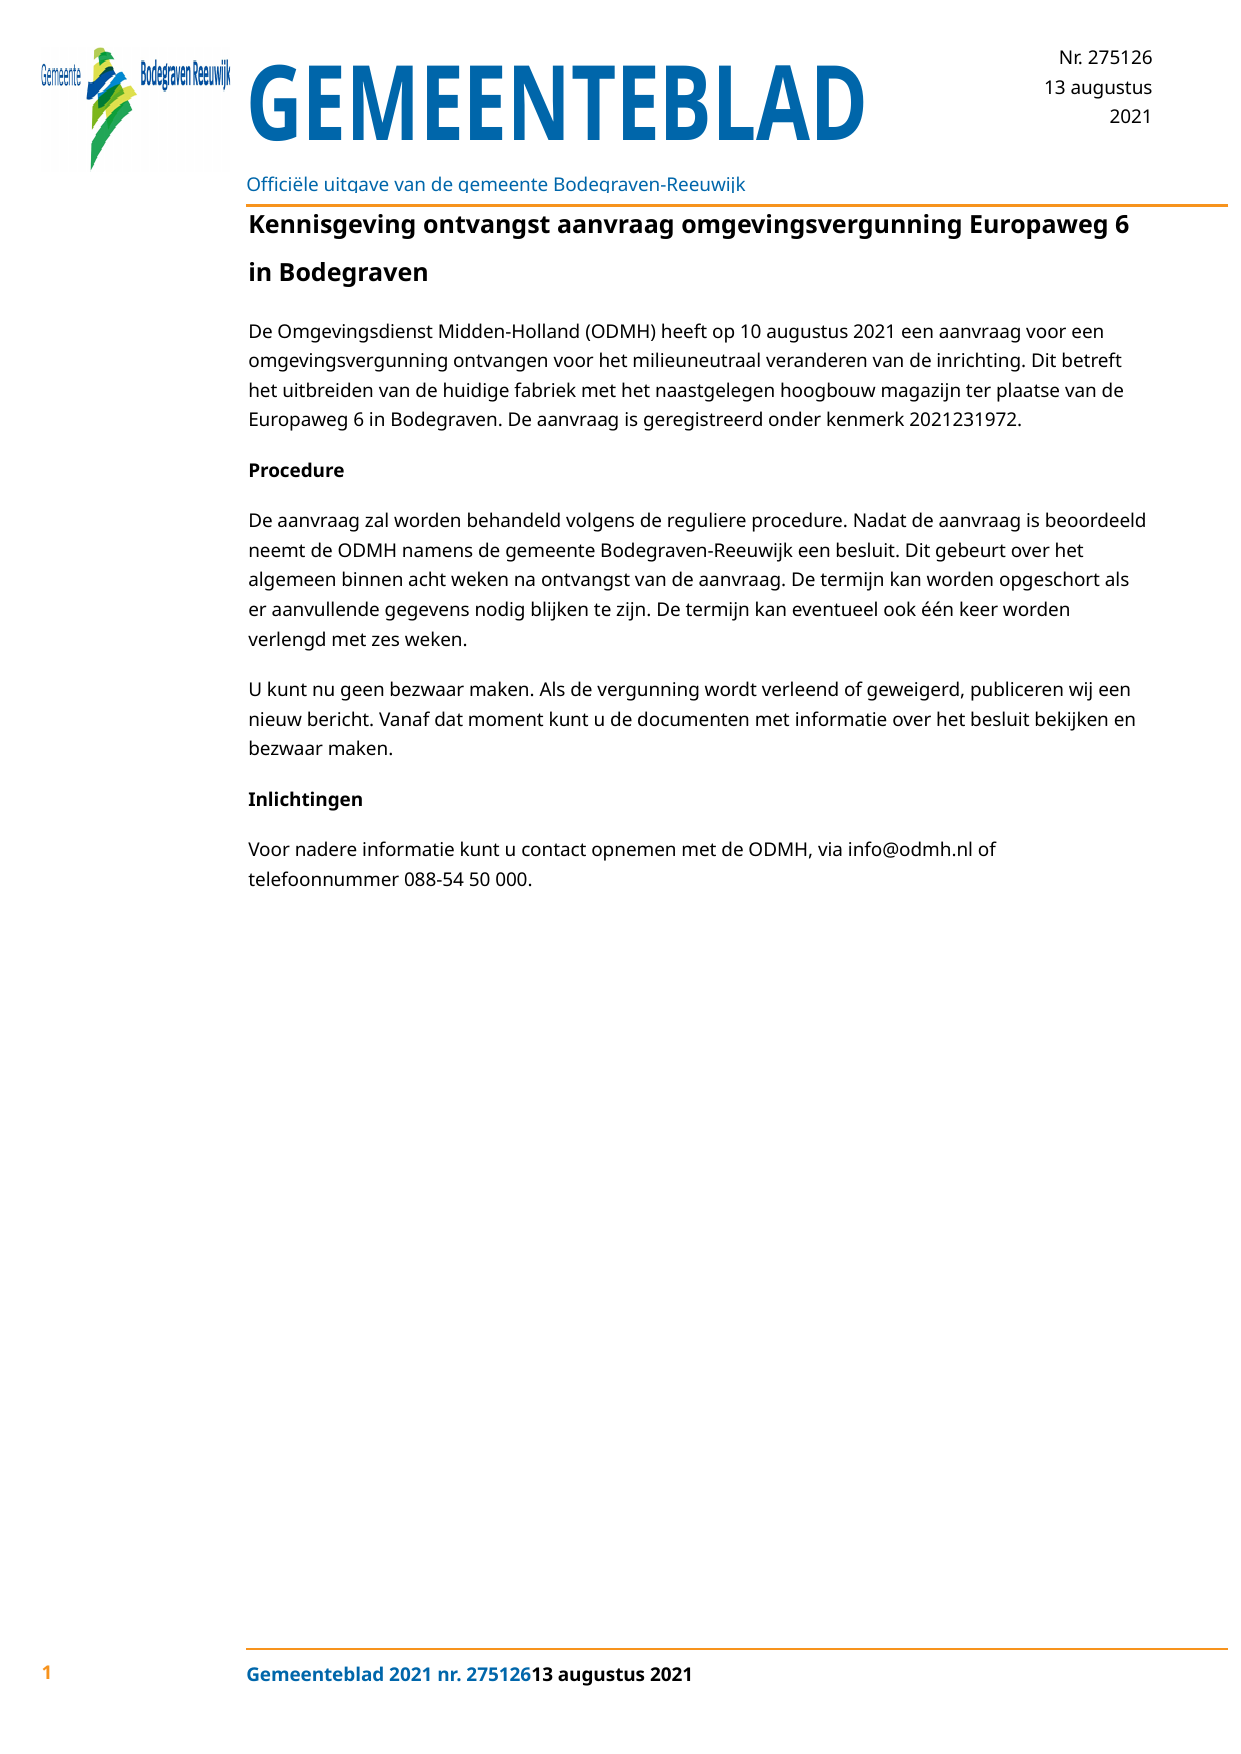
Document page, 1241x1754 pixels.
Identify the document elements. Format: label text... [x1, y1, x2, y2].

text Procedure [248, 457, 1152, 483]
text Kennisgeving ontvangst aanvraag omgevingsvergunning Europaweg 6 in Bodegraven [248, 207, 1152, 288]
text De Omgevingsdienst Midden-Holland (ODMH) heeft op 10 augustus 2021 een aanvraag voor een omgevingsvergunning ontvangen voor het milieuneutraal veranderen van de inrichting. Dit betreft het uitbreiden van de huidige fabriek met het naastgelegen hoogbouw magazijn ter plaatse van de Europaweg 6 in Bodegraven. De aanvraag is geregistreerd onder kenmerk 2021231972. [248, 318, 1152, 432]
text U kunt nu geen bezwaar maken. Als de vergunning wordt verleend of geweigerd, publiceren wij een nieuw bericht. Vanaf dat moment kunt u de documenten met informatie over het besluit bekijken en bezwaar maken. [248, 676, 1152, 761]
text Inlichtingen [248, 786, 1152, 812]
text Voor nadere informatie kunt u contact opnemen met de ODMH, via info@odmh.nl of telefoonnummer 088-54 50 000. [248, 836, 1152, 892]
text De aanvraag zal worden behandeld volgens de reguliere procedure. Nadat de aanvraag is beoordeeld neemt de ODMH namens de gemeente Bodegraven-Reeuwijk een besluit. Dit gebeurt over het algemeen binnen acht weken na ontvangst van de aanvraag. De termijn kan worden opgeschort als er aanvullende gegevens nodig blijken te zijn. De termijn kan eventueel ook één keer worden verlengd met zes weken. [248, 507, 1152, 652]
picture [41, 47, 231, 172]
